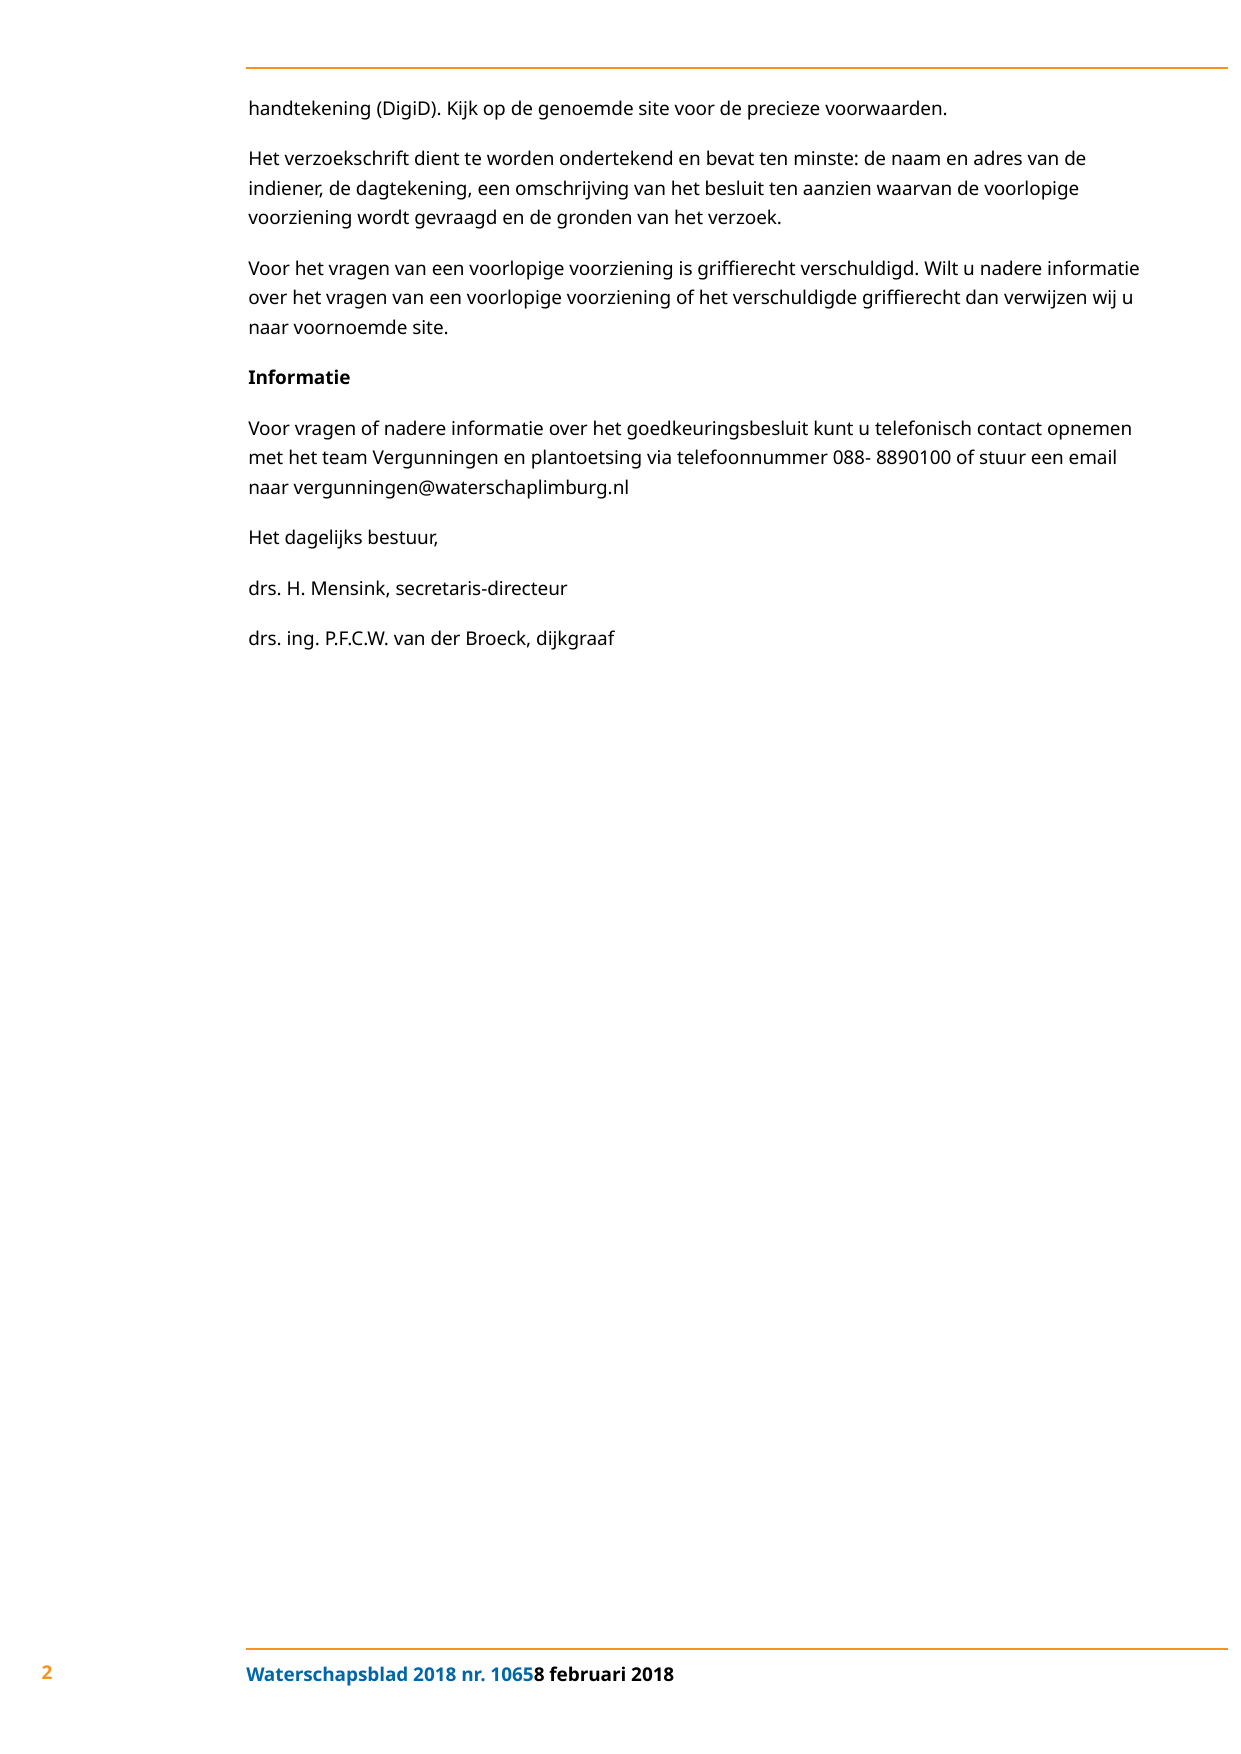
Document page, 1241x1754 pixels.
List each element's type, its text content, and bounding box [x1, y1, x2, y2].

text Voor het vragen van een voorlopige voorziening is griffierecht verschuldigd. Wilt u nadere informatie over het vragen van een voorlopige voorziening of het verschuldigde griffierecht dan verwijzen wij u naar voornoemde site. [248, 255, 1152, 340]
text Informatie [248, 364, 1152, 390]
text Het dagelijks bestuur, [248, 524, 1152, 550]
text drs. H. Mensink, secretaris-directeur [248, 575, 1152, 601]
picture [41, 47, 231, 172]
text handtekening (DigiD). Kijk op de genoemde site voor de precieze voorwaarden. [248, 95, 1152, 121]
text drs. ing. P.F.C.W. van der Broeck, dijkgraaf [248, 625, 1152, 651]
text Het verzoekschrift dient te worden ondertekend en bevat ten minste: de naam en adres van de indiener, de dagtekening, een omschrijving van het besluit ten aanzien waarvan de voorlopige voorziening wordt gevraagd en de gronden van het verzoek. [248, 145, 1152, 230]
text Voor vragen of nadere informatie over het goedkeuringsbesluit kunt u telefonisch contact opnemen met het team Vergunningen en plantoetsing via telefoonnummer 088- 8890100 of stuur een email naar vergunningen@waterschaplimburg.nl [248, 415, 1152, 500]
